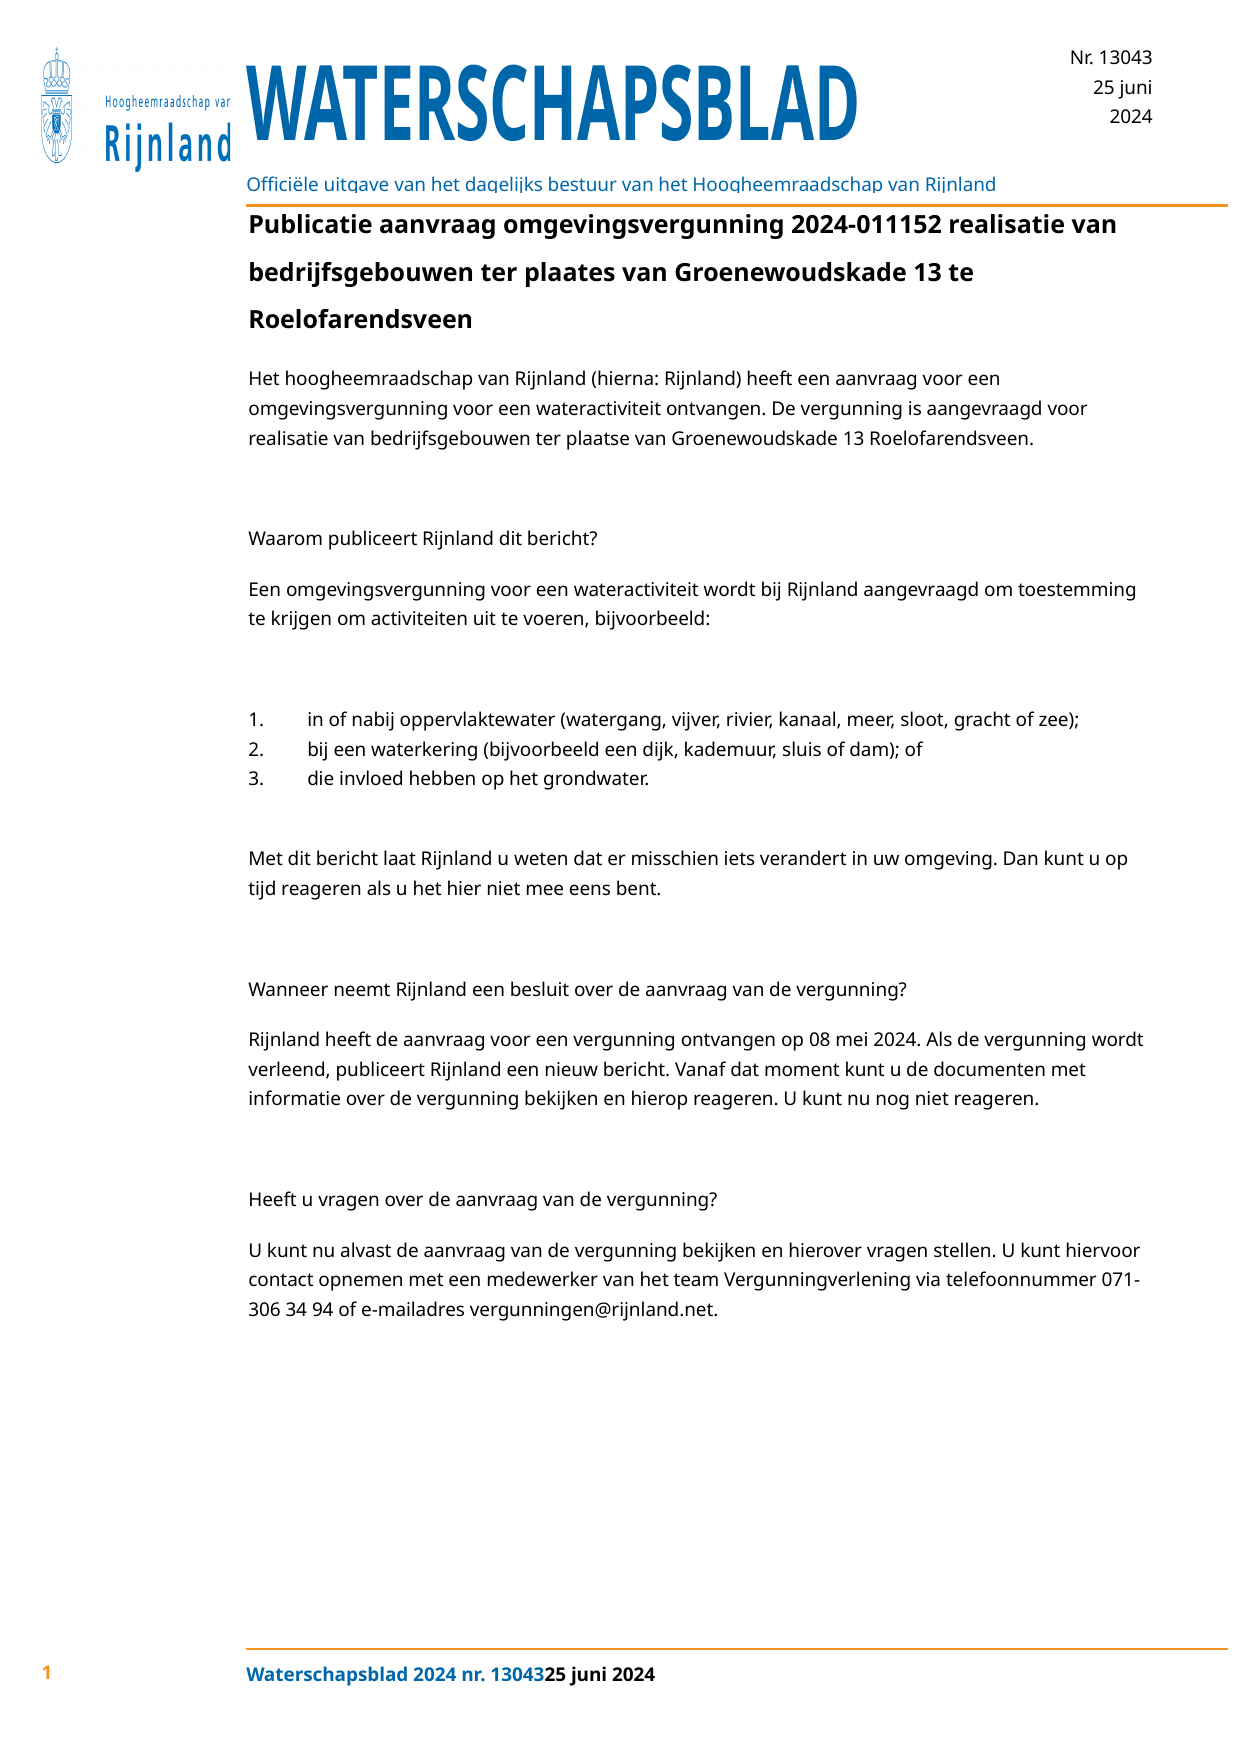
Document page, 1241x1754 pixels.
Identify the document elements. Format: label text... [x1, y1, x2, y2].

text Waarom publiceert Rijnland dit bericht? [248, 526, 1152, 551]
text Publicatie aanvraag omgevingsvergunning 2024-011152 realisatie van bedrijfsgebouwen ter plaates van Groenewoudskade 13 te Roelofarendsveen [248, 207, 1152, 336]
picture [41, 47, 231, 172]
text U kunt nu alvast de aanvraag van de vergunning bekijken en hierover vragen stellen. U kunt hiervoor contact opnemen met een medewerker van het team Vergunningverlening via telefoonnummer 071-306 34 94 of e-mailadres vergunningen@rijnland.net. [248, 1237, 1152, 1322]
text Een omgevingsvergunning voor een wateractiviteit wordt bij Rijnland aangevraagd om toestemming te krijgen om activiteiten uit te voeren, bijvoorbeeld: [248, 576, 1152, 631]
text Rijnland heeft de aanvraag voor een vergunning ontvangen op 08 mei 2024. Als de vergunning wordt verleend, publiceert Rijnland een nieuw bericht. Vanaf dat moment kunt u de documenten met informatie over de vergunning bekijken en hierop reageren. U kunt nu nog niet reageren. [248, 1026, 1152, 1111]
text Heeft u vragen over de aanvraag van de vergunning? [248, 1186, 1152, 1212]
text Het hoogheemraadschap van Rijnland (hierna: Rijnland) heeft een aanvraag voor een omgevingsvergunning voor een wateractiviteit ontvangen. De vergunning is aangevraagd voor realisatie van bedrijfsgebouwen ter plaatse van Groenewoudskade 13 Roelofarendsveen. [248, 366, 1152, 450]
list in of nabij oppervlaktewater (watergang, vijver, rivier, kanaal, meer, sloot, gracht of zee); [248, 706, 1152, 732]
list bij een waterkering (bijvoorbeeld een dijk, kademuur, sluis of dam); of [248, 736, 1152, 762]
text Wanneer neemt Rijnland een besluit over de aanvraag van de vergunning? [248, 976, 1152, 1002]
text Met dit bericht laat Rijnland u weten dat er misschien iets verandert in uw omgeving. Dan kunt u op tijd reageren als u het hier niet mee eens bent. [248, 846, 1152, 901]
list die invloed hebben op het grondwater. [248, 766, 1152, 791]
